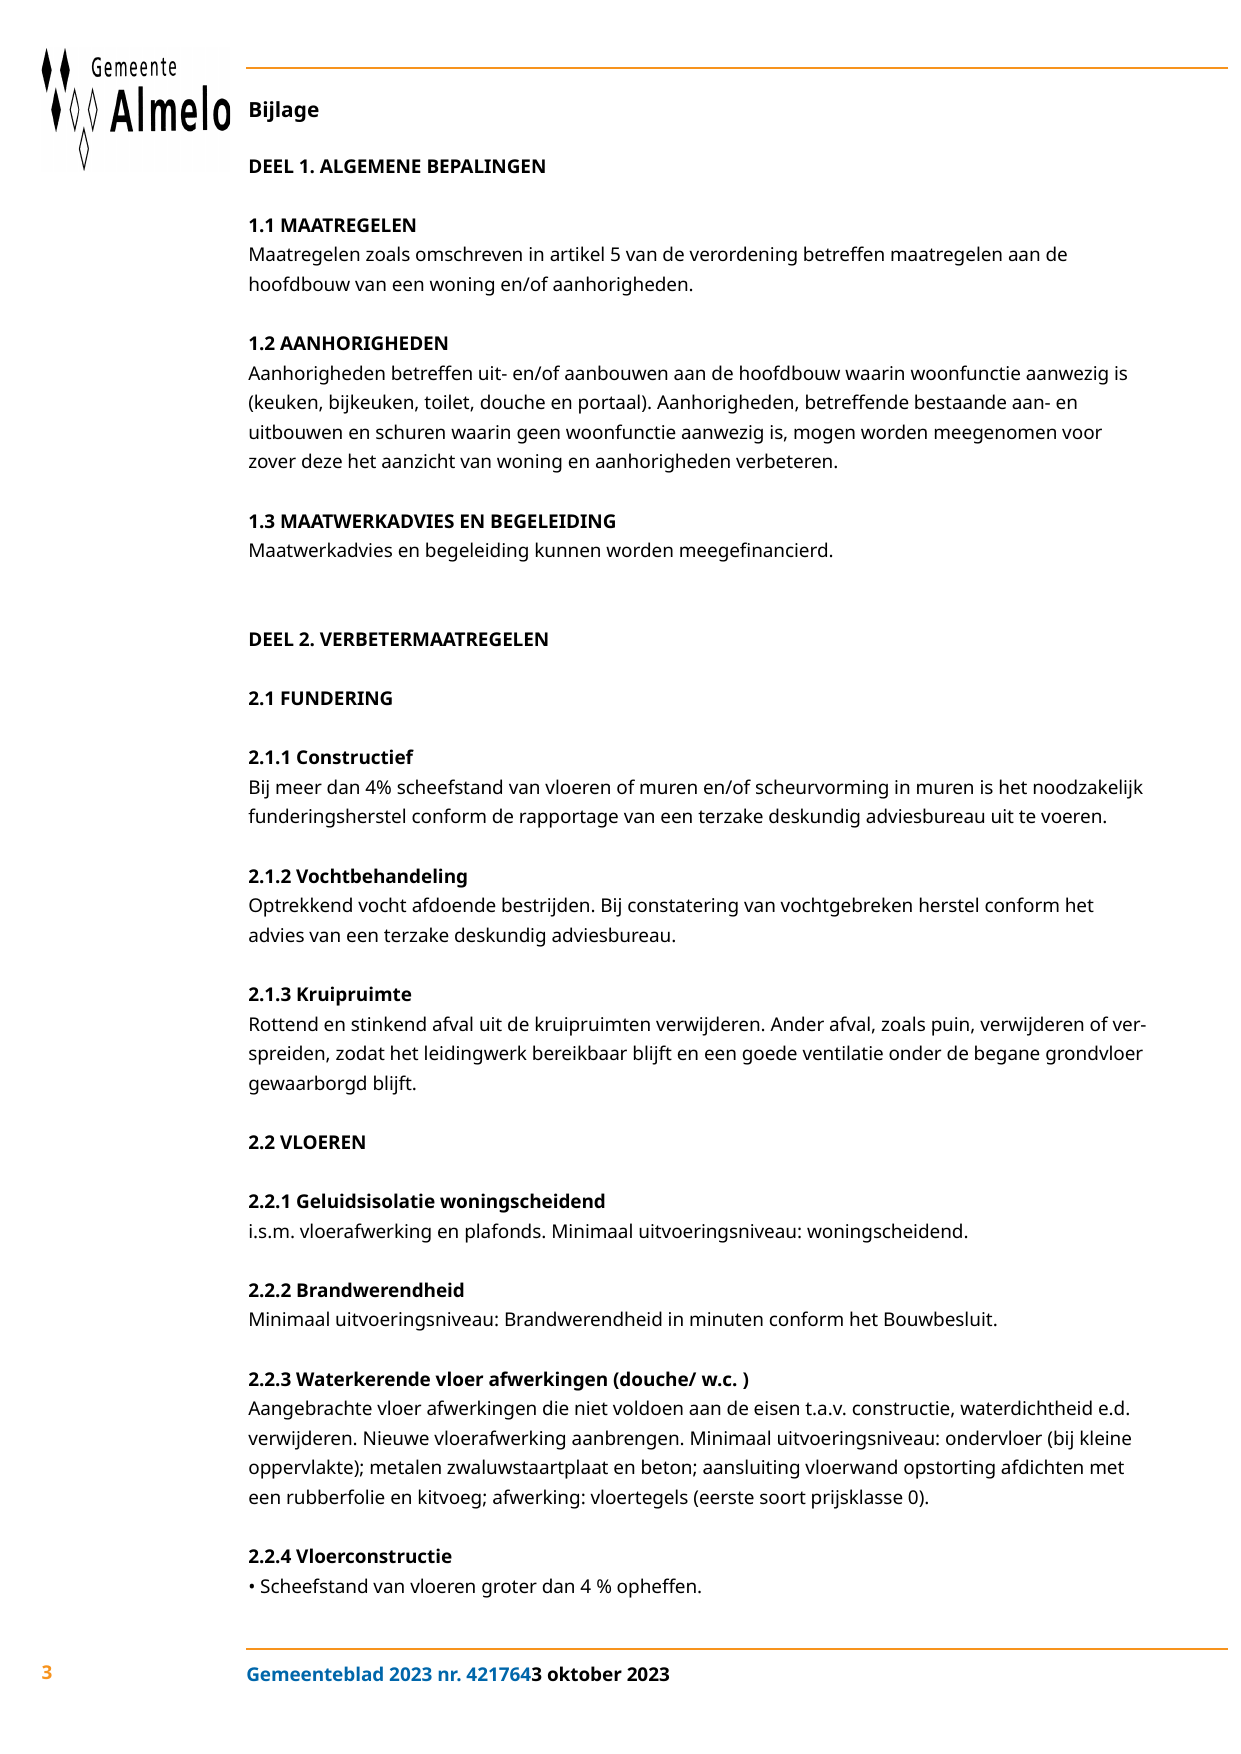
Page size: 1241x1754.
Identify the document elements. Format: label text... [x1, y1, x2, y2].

text Optrekkend vocht afdoende bestrijden. Bij constatering van vochtgebreken herstel conform het advies van een terzake deskundig adviesbureau. [248, 892, 1152, 948]
text DEEL 2. VERBETERMAATREGELEN [248, 626, 1152, 652]
text 2.1 FUNDERING [248, 685, 1152, 711]
text Bijlage [248, 95, 1152, 123]
text 2.2.2 Brandwerendheid [248, 1277, 1152, 1303]
text Maatregelen zoals omschreven in artikel 5 van de verordening betreffen maatregelen aan de hoofdbouw van een woning en/of aanhorigheden. [248, 242, 1152, 297]
picture [41, 47, 231, 172]
text Bij meer dan 4% scheefstand van vloeren of muren en/of scheurvorming in muren is het noodzakelijk funderingsherstel conform de rapportage van een terzake deskundig adviesbureau uit te voeren. [248, 774, 1152, 829]
text DEEL 1. ALGEMENE BEPALINGEN [248, 153, 1152, 179]
text Aanhorigheden betreffen uit- en/of aanbouwen aan de hoofdbouw waarin woonfunctie aanwezig is (keuken, bijkeuken, toilet, douche en portaal). Aanhorigheden, betreffende bestaande aan- en uitbouwen en schuren waarin geen woonfunctie aanwezig is, mogen worden meegenomen voor zover deze het aanzicht van woning en aanhorigheden verbeteren. [248, 360, 1152, 474]
text 2.1.1 Constructief [248, 744, 1152, 770]
text 2.2 VLOEREN [248, 1129, 1152, 1155]
text i.s.m. vloerafwerking en plafonds. Minimaal uitvoeringsniveau: woningscheidend. [248, 1218, 1152, 1244]
text Minimaal uitvoeringsniveau: Brandwerendheid in minuten conform het Bouwbesluit. [248, 1307, 1152, 1332]
text 2.1.2 Vochtbehandeling [248, 863, 1152, 889]
text • Scheefstand van vloeren groter dan 4 % opheffen. [248, 1573, 1152, 1599]
text 1.2 AANHORIGHEDEN [248, 330, 1152, 356]
text 2.1.3 Kruipruimte [248, 981, 1152, 1007]
text Aangebrachte vloer afwerkingen die niet voldoen aan de eisen t.a.v. constructie, waterdichtheid e.d. verwijderen. Nieuwe vloerafwerking aanbrengen. Minimaal uitvoeringsniveau: ondervloer (bij kleine oppervlakte); metalen zwaluwstaartplaat en beton; aansluiting vloerwand opstorting afdichten met een rubberfolie en kitvoeg; afwerking: vloertegels (eerste soort prijsklasse 0). [248, 1395, 1152, 1510]
text 2.2.3 Waterkerende vloer afwerkingen (douche/ w.c. ) [248, 1366, 1152, 1392]
text 2.2.1 Geluidsisolatie woningscheidend [248, 1188, 1152, 1214]
text 1.1 MAATREGELEN [248, 212, 1152, 238]
text 2.2.4 Vloerconstructie [248, 1543, 1152, 1569]
text 1.3 MAATWERKADVIES EN BEGELEIDING [248, 508, 1152, 534]
text Maatwerkadvies en begeleiding kunnen worden meegefinancierd. [248, 537, 1152, 563]
text Rottend en stinkend afval uit de kruipruimten verwijderen. Ander afval, zoals puin, verwijderen of ver- spreiden, zodat het leidingwerk bereikbaar blijft en een goede ventilatie onder de begane grondvloer gewaarborgd blijft. [248, 1011, 1152, 1096]
